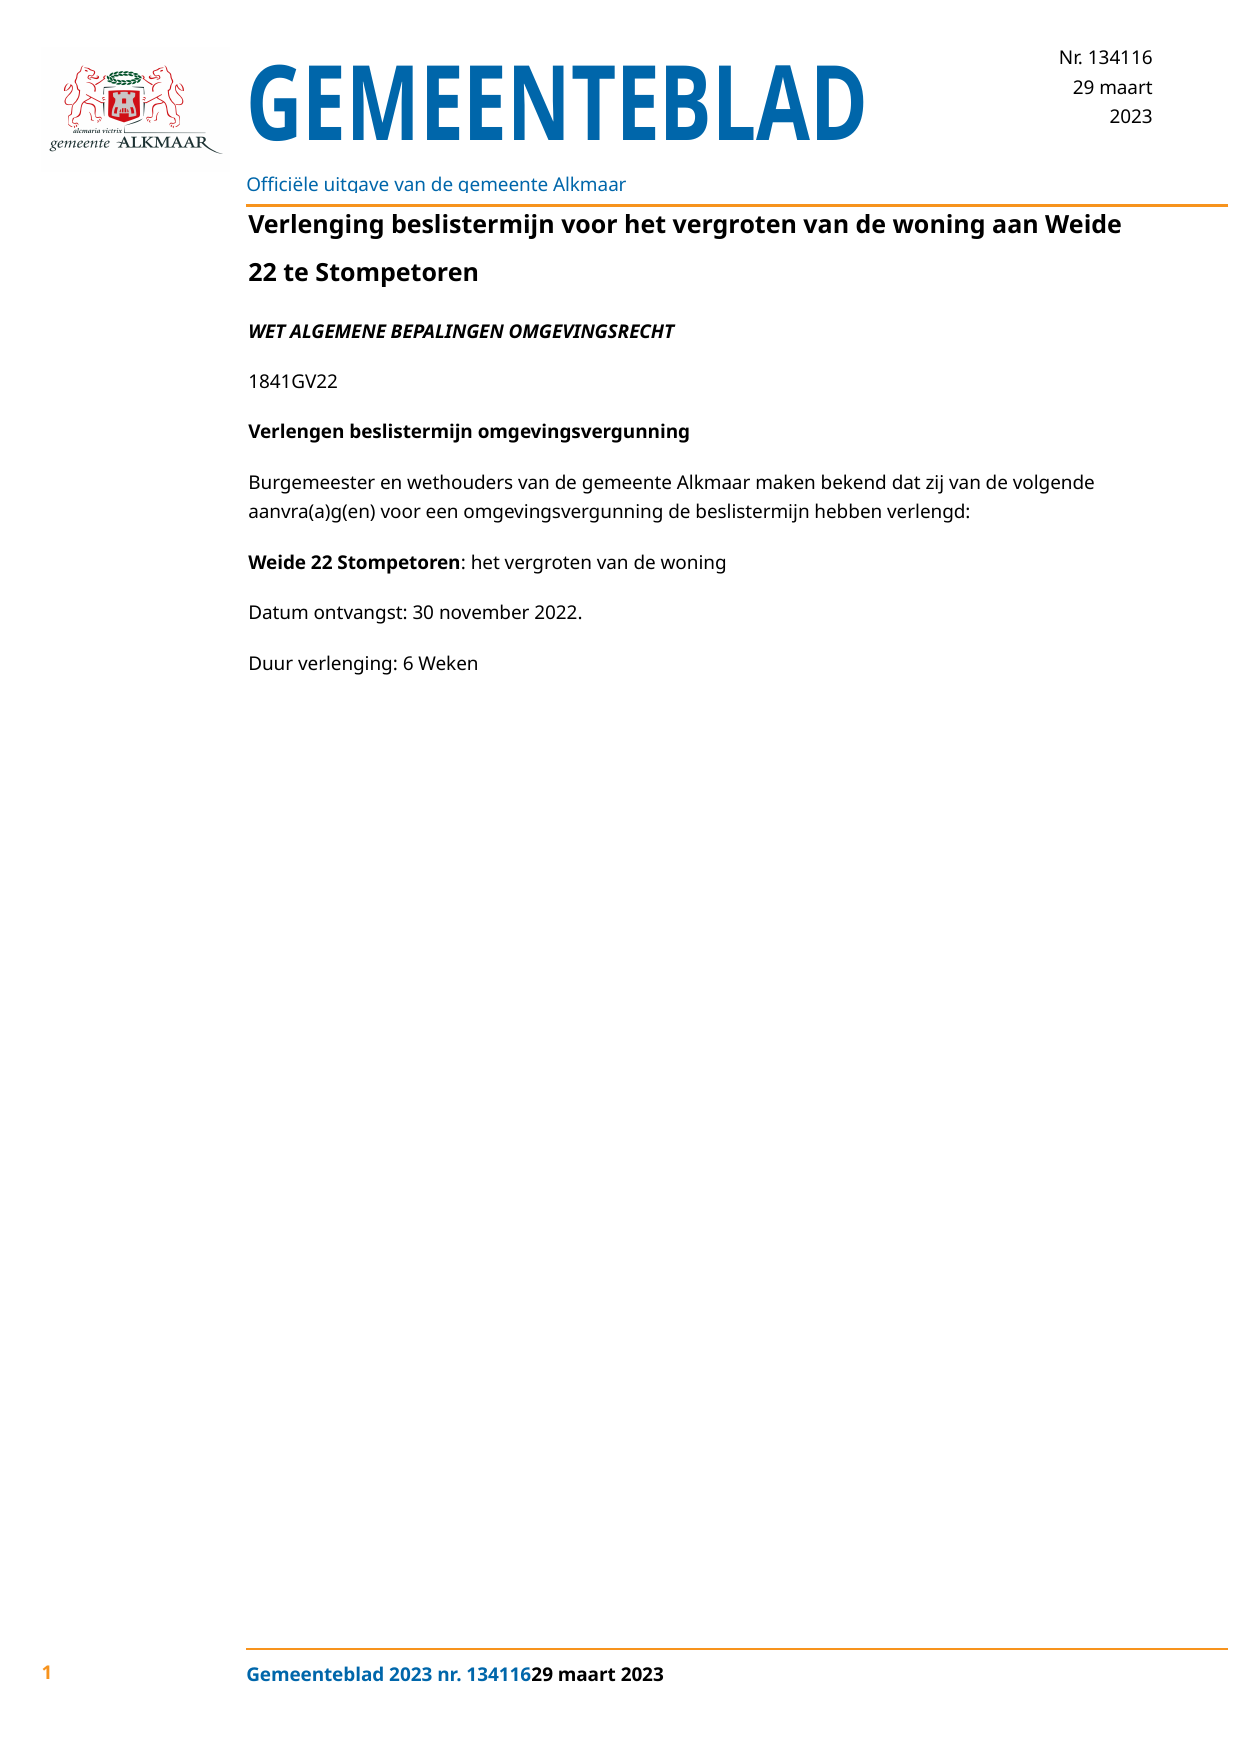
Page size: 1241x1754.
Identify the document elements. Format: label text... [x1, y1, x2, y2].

text WET ALGEMENE BEPALINGEN OMGEVINGSRECHT [248, 318, 1152, 344]
text Weide 22 Stompetoren: het vergroten van de woning [248, 549, 1152, 575]
text Verlenging beslistermijn voor het vergroten van de woning aan Weide 22 te Stompetoren [248, 207, 1152, 288]
picture [41, 47, 231, 172]
text Datum ontvangst: 30 november 2022. [248, 599, 1152, 625]
text 1841GV22 [248, 368, 1152, 394]
text Verlengen beslistermijn omgevingsvergunning [248, 419, 1152, 444]
text Duur verlenging: 6 Weken [248, 650, 1152, 676]
text Burgemeester en wethouders van de gemeente Alkmaar maken bekend dat zij van de volgende aanvra(a)g(en) voor een omgevingsvergunning de beslistermijn hebben verlengd: [248, 469, 1152, 524]
